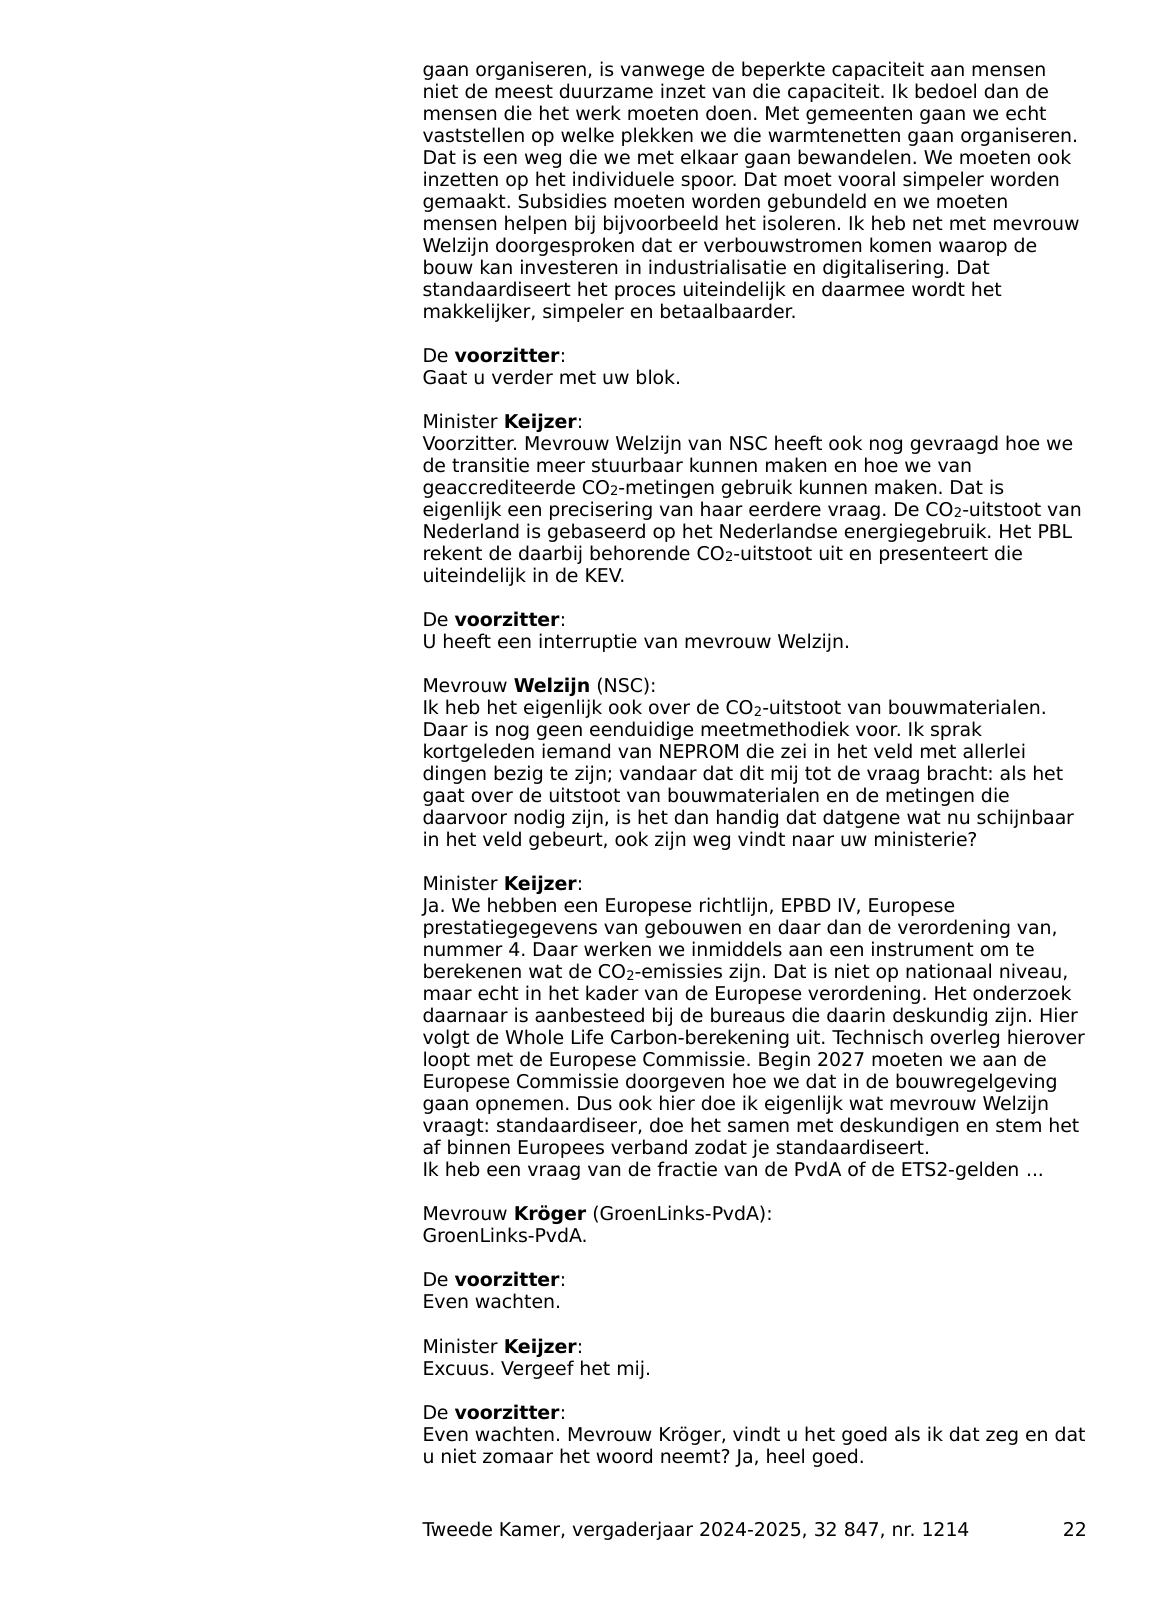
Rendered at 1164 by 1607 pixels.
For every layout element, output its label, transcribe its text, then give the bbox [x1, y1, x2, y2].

text Even wachten. [422, 1291, 1087, 1313]
text U heeft een interruptie van mevrouw Welzijn. [422, 631, 1087, 653]
text De voorzitter: [422, 1269, 1087, 1291]
text Excuus. Vergeef het mij. [422, 1357, 1087, 1379]
text gaan organiseren, is vanwege de beperkte capaciteit aan mensen niet de meest duurzame inzet van die capaciteit. Ik bedoel dan de mensen die het werk moeten doen. Met gemeenten gaan we echt vaststellen op welke plekken we die warmtenetten gaan organiseren. Dat is een weg die we met elkaar gaan bewandelen. We moeten ook inzetten op het individuele spoor. Dat moet vooral simpeler worden gemaakt. Subsidies moeten worden gebundeld en we moeten mensen helpen bij bijvoorbeeld het isoleren. Ik heb net met mevrouw Welzijn doorgesproken dat er verbouwstromen komen waarop de bouw kan investeren in industrialisatie en digitalisering. Dat standaardiseert het proces uiteindelijk en daarmee wordt het makkelijker, simpeler en betaalbaarder. [422, 59, 1087, 323]
text De voorzitter: [422, 609, 1087, 631]
text De voorzitter: [422, 345, 1087, 367]
text Minister Keijzer: [422, 411, 1087, 433]
text Minister Keijzer: [422, 1336, 1087, 1357]
text De voorzitter: [422, 1402, 1087, 1424]
text Voorzitter. Mevrouw Welzijn van NSC heeft ook nog gevraagd hoe we de transitie meer stuurbaar kunnen maken en hoe we van geaccrediteerde CO2-metingen gebruik kunnen maken. Dat is eigenlijk een precisering van haar eerdere vraag. De CO2-uitstoot van Nederland is gebaseerd op het Nederlandse energiegebruik. Het PBL rekent de daarbij behorende CO2-uitstoot uit en presenteert die uiteindelijk in de KEV. [422, 433, 1087, 587]
text GroenLinks-PvdA. [422, 1225, 1087, 1247]
text Minister Keijzer: [422, 873, 1087, 895]
text Ik heb het eigenlijk ook over de CO2-uitstoot van bouwmaterialen. Daar is nog geen eenduidige meetmethodiek voor. Ik sprak kortgeleden iemand van NEPROM die zei in het veld met allerlei dingen bezig te zijn; vandaar dat dit mij tot de vraag bracht: als het gaat over de uitstoot van bouwmaterialen en de metingen die daarvoor nodig zijn, is het dan handig dat datgene wat nu schijnbaar in het veld gebeurt, ook zijn weg vindt naar uw ministerie? [422, 697, 1087, 851]
text Gaat u verder met uw blok. [422, 367, 1087, 389]
text Mevrouw Kröger (GroenLinks-PvdA): [422, 1203, 1087, 1225]
text Ik heb een vraag van de fractie van de PvdA of de ETS2-gelden ... [422, 1159, 1087, 1181]
text Even wachten. Mevrouw Kröger, vindt u het goed als ik dat zeg en dat u niet zomaar het woord neemt? Ja, heel goed. [422, 1424, 1087, 1468]
text Ja. We hebben een Europese richtlijn, EPBD IV, Europese prestatiegegevens van gebouwen en daar dan de verordening van, nummer 4. Daar werken we inmiddels aan een instrument om te berekenen wat de CO2-emissies zijn. Dat is niet op nationaal niveau, maar echt in het kader van de Europese verordening. Het onderzoek daarnaar is aanbesteed bij de bureaus die daarin deskundig zijn. Hier volgt de Whole Life Carbon-berekening uit. Technisch overleg hierover loopt met de Europese Commissie. Begin 2027 moeten we aan de Europese Commissie doorgeven hoe we dat in de bouwregelgeving gaan opnemen. Dus ook hier doe ik eigenlijk wat mevrouw Welzijn vraagt: standaardiseer, doe het samen met deskundigen en stem het af binnen Europees verband zodat je standaardiseert. [422, 895, 1087, 1159]
text Mevrouw Welzijn (NSC): [422, 675, 1087, 697]
